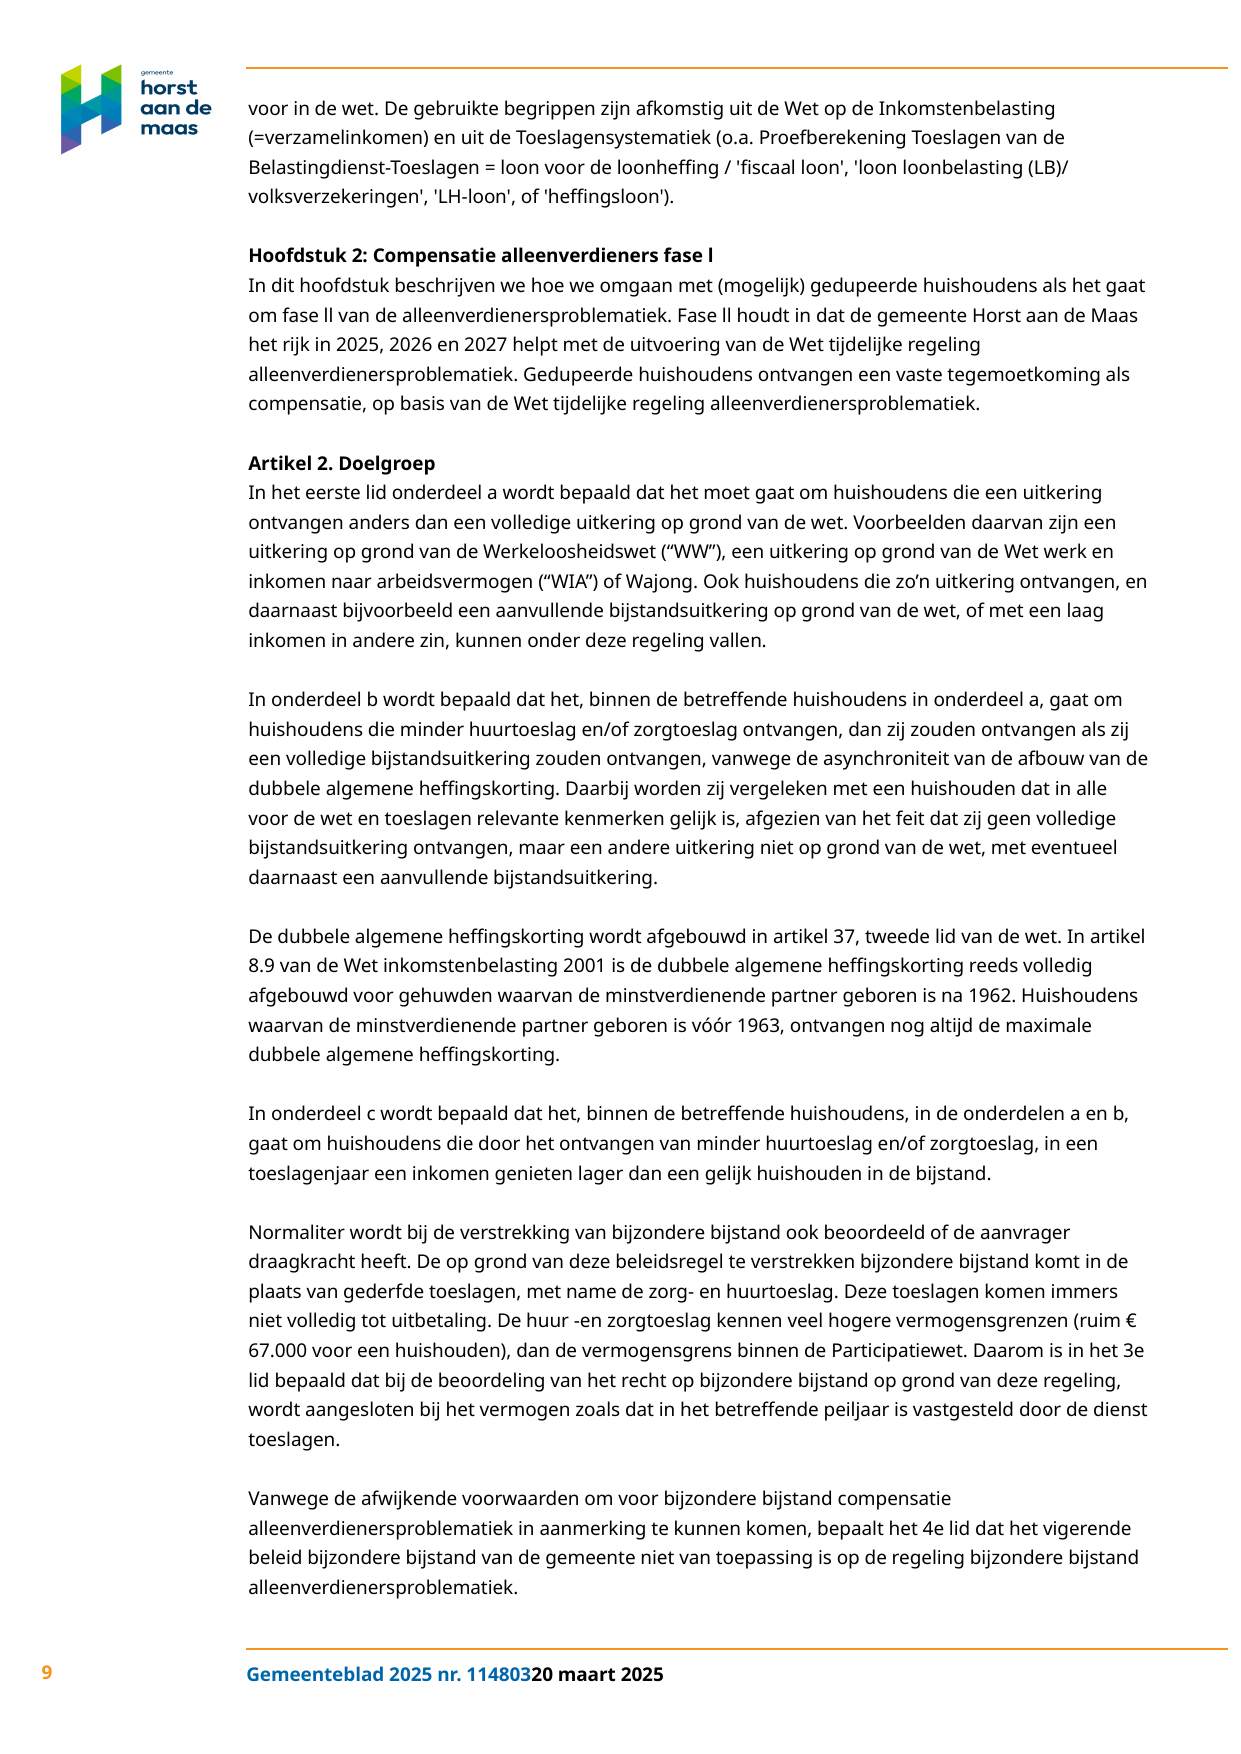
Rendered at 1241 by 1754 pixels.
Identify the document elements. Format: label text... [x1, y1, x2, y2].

text Vanwege de afwijkende voorwaarden om voor bijzondere bijstand compensatie alleenverdienersproblematiek in aanmerking te kunnen komen, bepaalt het 4e lid dat het vigerende beleid bijzondere bijstand van de gemeente niet van toepassing is op de regeling bijzondere bijstand alleenverdienersproblematiek. [248, 1485, 1152, 1600]
text Normaliter wordt bij de verstrekking van bijzondere bijstand ook beoordeeld of de aanvrager draagkracht heeft. De op grond van deze beleidsregel te verstrekken bijzondere bijstand komt in de plaats van gederfde toeslagen, met name de zorg- en huurtoeslag. Deze toeslagen komen immers niet volledig tot uitbetaling. De huur -en zorgtoeslag kennen veel hogere vermogensgrenzen (ruim € 67.000 voor een huishouden), dan de vermogensgrens binnen de Participatiewet. Daarom is in het 3e lid bepaald dat bij de beoordeling van het recht op bijzondere bijstand op grond van deze regeling, wordt aangesloten bij het vermogen zoals dat in het betreffende peiljaar is vastgesteld door de dienst toeslagen. [248, 1219, 1152, 1452]
picture [41, 47, 231, 172]
text In het eerste lid onderdeel a wordt bepaald dat het moet gaat om huishoudens die een uitkering ontvangen anders dan een volledige uitkering op grond van de wet. Voorbeelden daarvan zijn een uitkering op grond van de Werkeloosheidswet (“WW”), een uitkering op grond van de Wet werk en inkomen naar arbeidsvermogen (“WIA”) of Wajong. Ook huishoudens die zo’n uitkering ontvangen, en daarnaast bijvoorbeeld een aanvullende bijstandsuitkering op grond van de wet, of met een laag inkomen in andere zin, kunnen onder deze regeling vallen. [248, 479, 1152, 653]
text Artikel 2. Doelgroep [248, 450, 1152, 476]
text In onderdeel b wordt bepaald dat het, binnen de betreffende huishoudens in onderdeel a, gaat om huishoudens die minder huurtoeslag en/of zorgtoeslag ontvangen, dan zij zouden ontvangen als zij een volledige bijstandsuitkering zouden ontvangen, vanwege de asynchroniteit van de afbouw van de dubbele algemene heffingskorting. Daarbij worden zij vergeleken met een huishouden dat in alle voor de wet en toeslagen relevante kenmerken gelijk is, afgezien van het feit dat zij geen volledige bijstandsuitkering ontvangen, maar een andere uitkering niet op grond van de wet, met eventueel daarnaast een aanvullende bijstandsuitkering. [248, 686, 1152, 890]
text Hoofdstuk 2: Compensatie alleenverdieners fase l [248, 243, 1152, 268]
text In onderdeel c wordt bepaald dat het, binnen de betreffende huishoudens, in de onderdelen a en b, gaat om huishoudens die door het ontvangen van minder huurtoeslag en/of zorgtoeslag, in een toeslagenjaar een inkomen genieten lager dan een gelijk huishouden in de bijstand. [248, 1101, 1152, 1186]
text De dubbele algemene heffingskorting wordt afgebouwd in artikel 37, tweede lid van de wet. In artikel 8.9 van de Wet inkomstenbelasting 2001 is de dubbele algemene heffingskorting reeds volledig afgebouwd voor gehuwden waarvan de minstverdienende partner geboren is na 1962. Huishoudens waarvan de minstverdienende partner geboren is vóór 1963, ontvangen nog altijd de maximale dubbele algemene heffingskorting. [248, 923, 1152, 1067]
text voor in de wet. De gebruikte begrippen zijn afkomstig uit de Wet op de Inkomstenbelasting (=verzamelinkomen) en uit de Toeslagensystematiek (o.a. Proefberekening Toeslagen van de Belastingdienst-Toeslagen = loon voor de loonheffing / 'fiscaal loon', 'loon loonbelasting (LB)/ volksverzekeringen', 'LH-loon', of 'heffingsloon'). [248, 95, 1152, 209]
text In dit hoofdstuk beschrijven we hoe we omgaan met (mogelijk) gedupeerde huishoudens als het gaat om fase ll van de alleenverdienersproblematiek. Fase ll houdt in dat de gemeente Horst aan de Maas het rijk in 2025, 2026 en 2027 helpt met de uitvoering van de Wet tijdelijke regeling alleenverdienersproblematiek. Gedupeerde huishoudens ontvangen een vaste tegemoetkoming als compensatie, op basis van de Wet tijdelijke regeling alleenverdienersproblematiek. [248, 272, 1152, 416]
